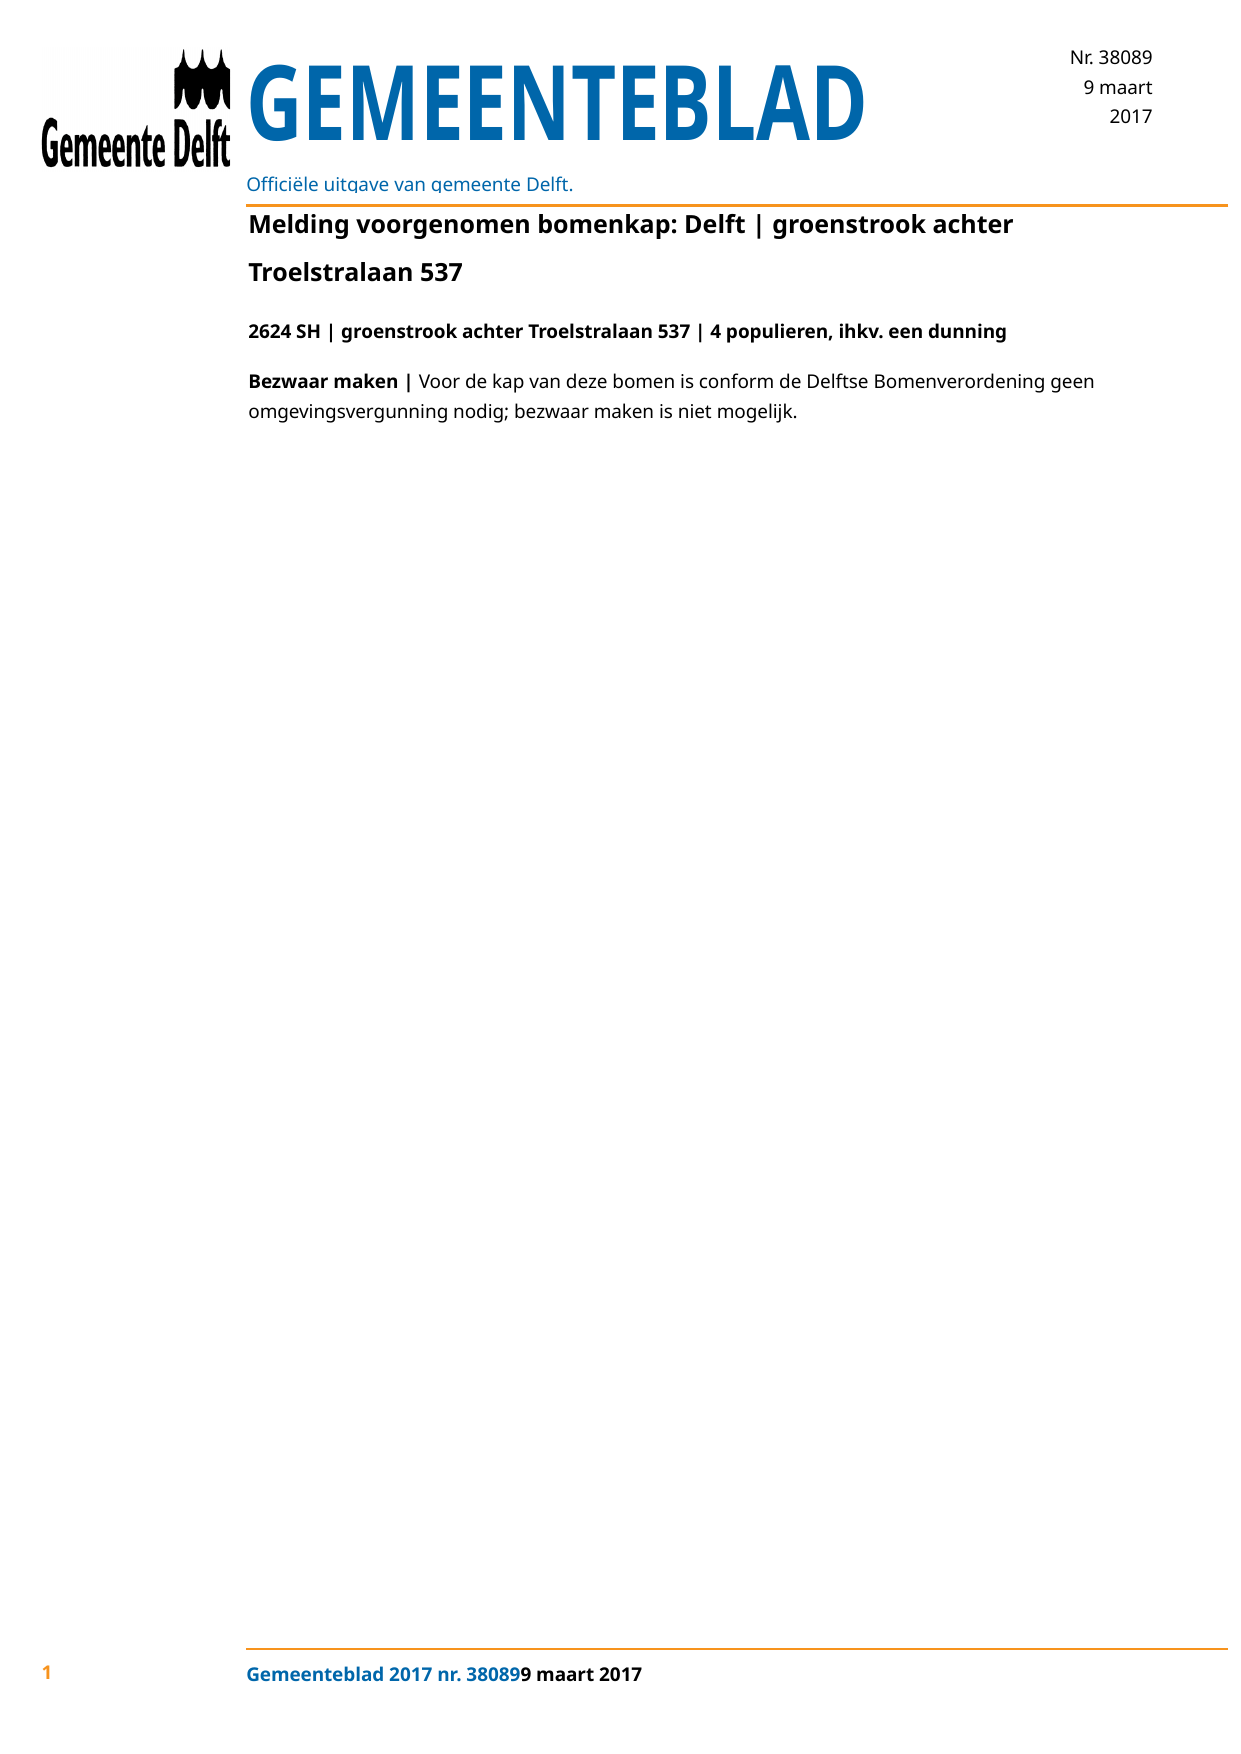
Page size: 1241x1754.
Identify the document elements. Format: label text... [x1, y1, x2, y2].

text 2624 SH | groenstrook achter Troelstralaan 537 | 4 populieren, ihkv. een dunning [248, 318, 1152, 344]
text Bezwaar maken | Voor de kap van deze bomen is conform de Delftse Bomenverordening geen omgevingsvergunning nodig; bezwaar maken is niet mogelijk. [248, 368, 1152, 424]
picture [41, 47, 231, 172]
text Melding voorgenomen bomenkap: Delft | groenstrook achter Troelstralaan 537 [248, 207, 1152, 288]
